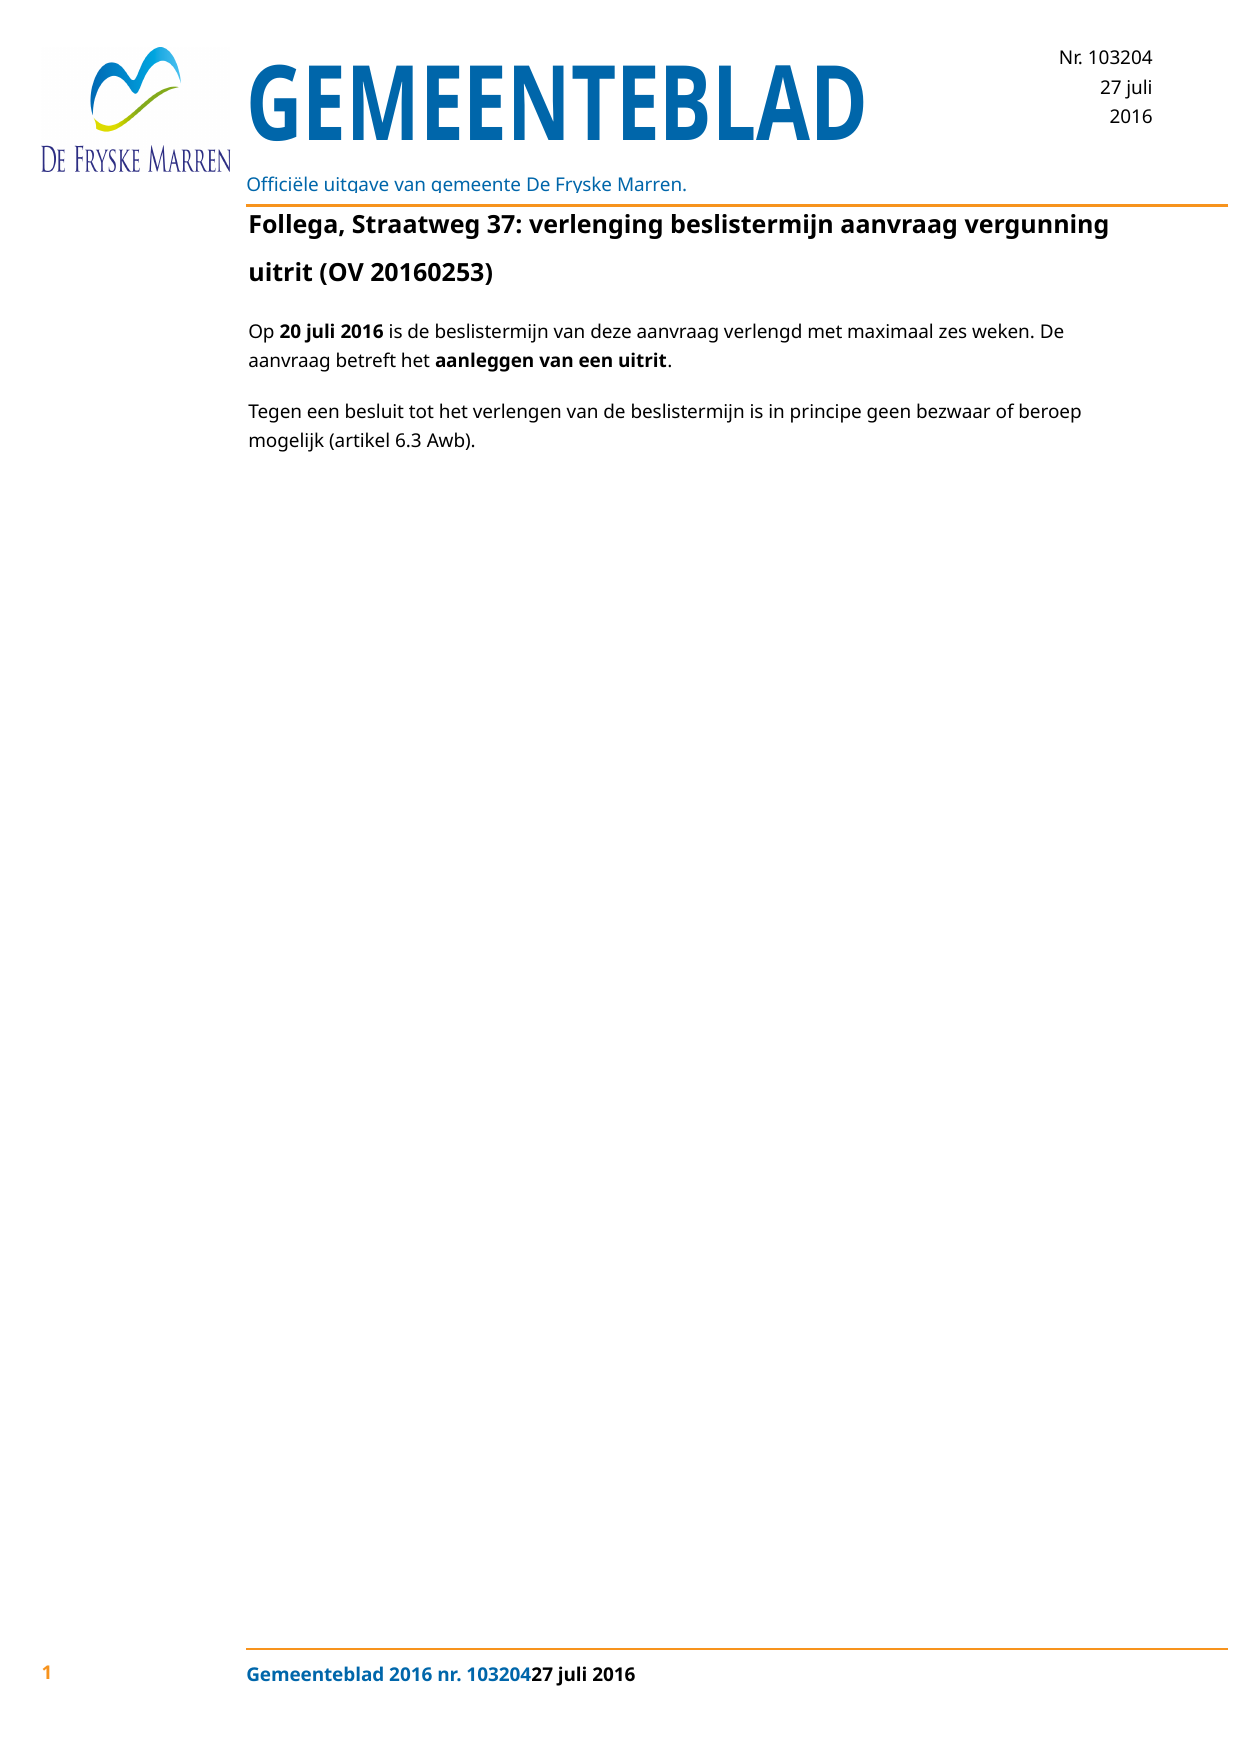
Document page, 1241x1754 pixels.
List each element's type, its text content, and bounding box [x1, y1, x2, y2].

text Op 20 juli 2016 is de beslistermijn van deze aanvraag verlengd met maximaal zes weken. De aanvraag betreft het aanleggen van een uitrit. [248, 318, 1152, 373]
text Tegen een besluit tot het verlengen van de beslistermijn is in principe geen bezwaar of beroep mogelijk (artikel 6.3 Awb). [248, 398, 1152, 453]
text Follega, Straatweg 37: verlenging beslistermijn aanvraag vergunning uitrit (OV 20160253) [248, 207, 1152, 288]
picture [41, 47, 231, 172]
